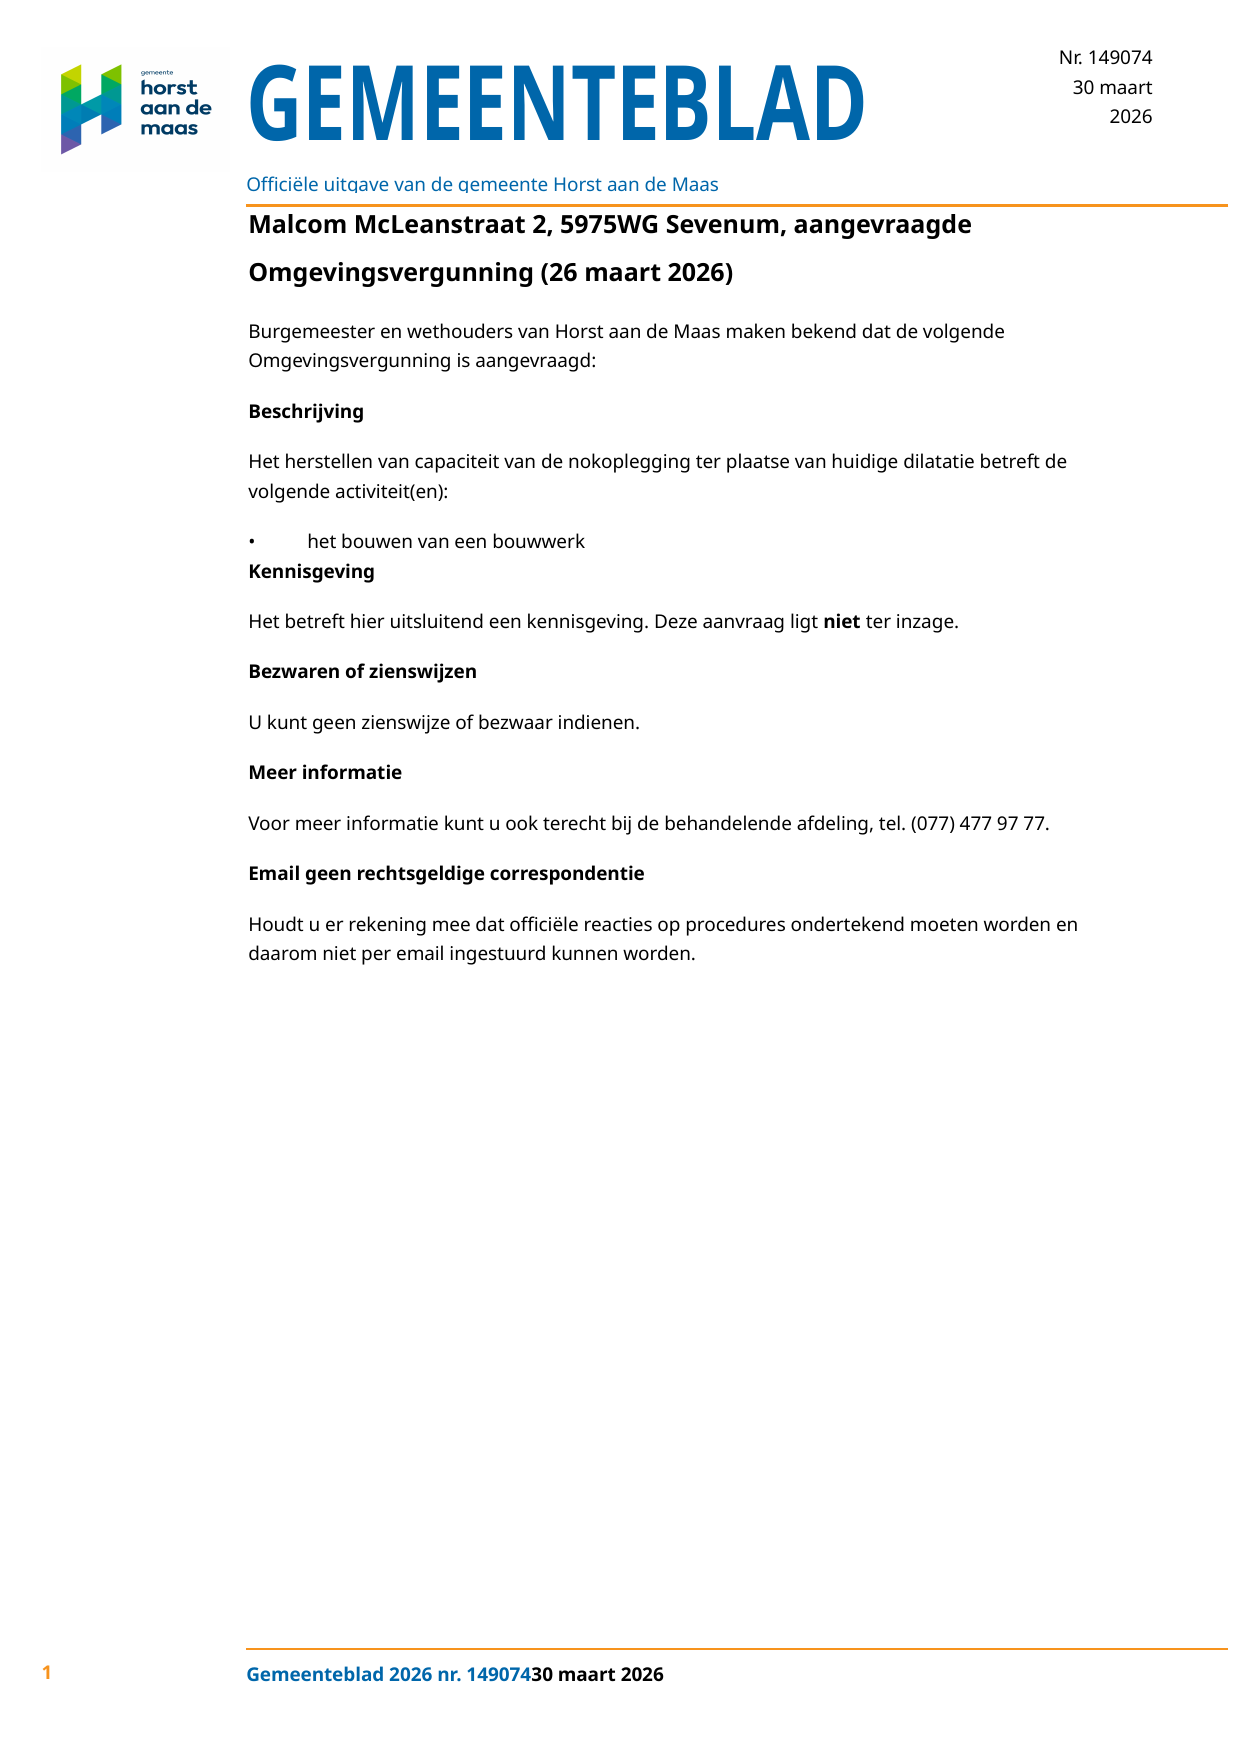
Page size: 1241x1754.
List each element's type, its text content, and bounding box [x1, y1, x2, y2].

picture [41, 47, 231, 172]
text Email geen rechtsgeldige correspondentie [248, 860, 1152, 886]
text Houdt u er rekening mee dat officiële reacties op procedures ondertekend moeten worden en daarom niet per email ingestuurd kunnen worden. [248, 911, 1152, 966]
list het bouwen van een bouwwerk [248, 528, 1152, 554]
text U kunt geen zienswijze of bezwaar indienen. [248, 709, 1152, 735]
text Beschrijving [248, 398, 1152, 424]
text Meer informatie [248, 759, 1152, 785]
text Voor meer informatie kunt u ook terecht bij de behandelende afdeling, tel. (077) 477 97 77. [248, 810, 1152, 836]
text Het herstellen van capaciteit van de nokoplegging ter plaatse van huidige dilatatie betreft de volgende activiteit(en): [248, 448, 1152, 504]
text Kennisgeving [248, 558, 1152, 584]
text Bezwaren of zienswijzen [248, 659, 1152, 684]
text Malcom McLeanstraat 2, 5975WG Sevenum, aangevraagde Omgevingsvergunning (26 maart 2026) [248, 207, 1152, 288]
text Het betreft hier uitsluitend een kennisgeving. Deze aanvraag ligt niet ter inzage. [248, 608, 1152, 634]
text Burgemeester en wethouders van Horst aan de Maas maken bekend dat de volgende Omgevingsvergunning is aangevraagd: [248, 318, 1152, 373]
